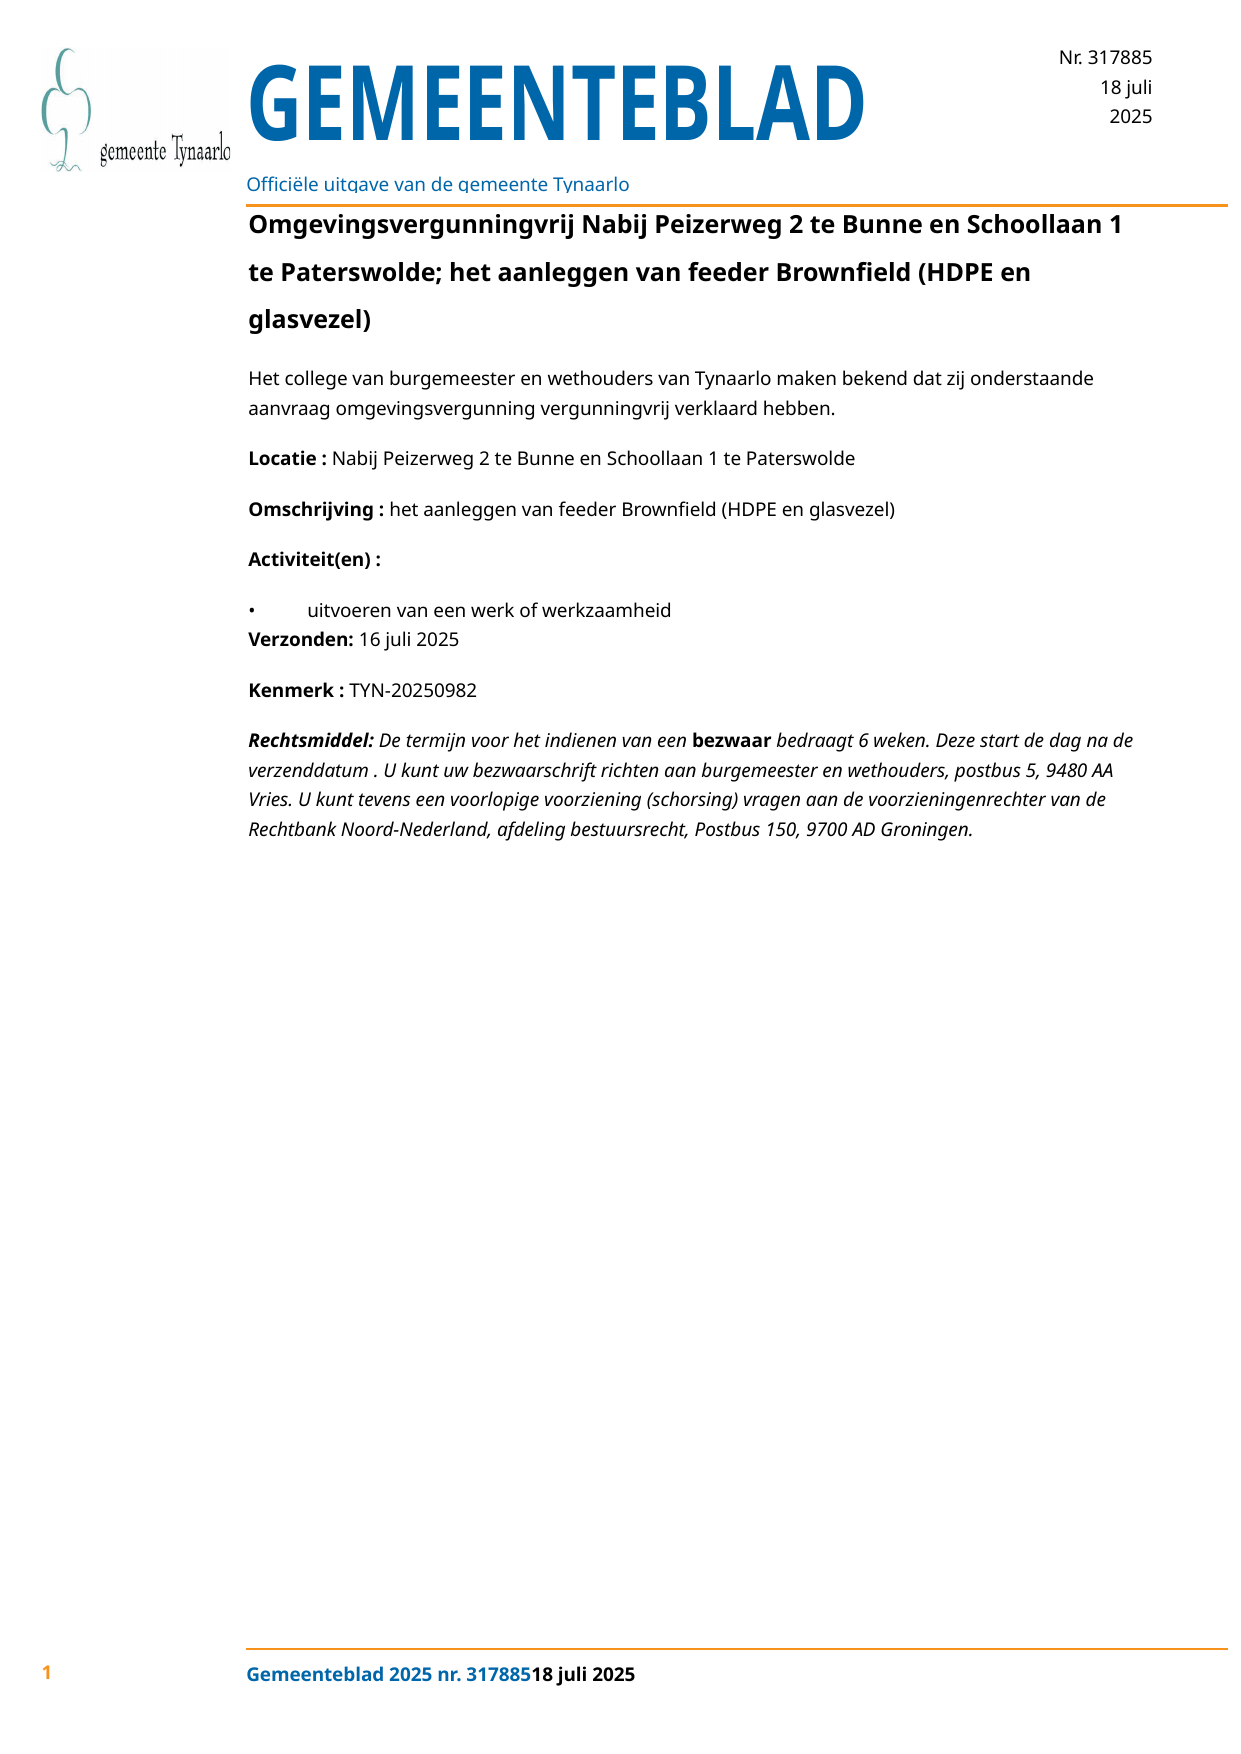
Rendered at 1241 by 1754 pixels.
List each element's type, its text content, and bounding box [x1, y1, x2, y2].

text Omschrijving : het aanleggen van feeder Brownfield (HDPE en glasvezel) [248, 496, 1152, 522]
text Rechtsmiddel: De termijn voor het indienen van een bezwaar bedraagt 6 weken. Deze start de dag na de verzenddatum . U kunt uw bezwaarschrift richten aan burgemeester en wethouders, postbus 5, 9480 AA Vries. U kunt tevens een voorlopige voorziening (schorsing) vragen aan de voorzieningenrechter van de Rechtbank Noord-Nederland, afdeling bestuursrecht, Postbus 150, 9700 AD Groningen. [248, 727, 1152, 842]
text Omgevingsvergunningvrij Nabij Peizerweg 2 te Bunne en Schoollaan 1 te Paterswolde; het aanleggen van feeder Brownfield (HDPE en glasvezel) [248, 207, 1152, 336]
text Het college van burgemeester en wethouders van Tynaarlo maken bekend dat zij onderstaande aanvraag omgevingsvergunning vergunningvrij verklaard hebben. [248, 366, 1152, 421]
text Activiteit(en) : [248, 546, 1152, 572]
text Verzonden: 16 juli 2025 [248, 626, 1152, 652]
picture [41, 47, 231, 172]
list uitvoeren van een werk of werkzaamheid [248, 597, 1152, 622]
text Kenmerk : TYN-20250982 [248, 677, 1152, 702]
text Locatie : Nabij Peizerweg 2 te Bunne en Schoollaan 1 te Paterswolde [248, 446, 1152, 471]
